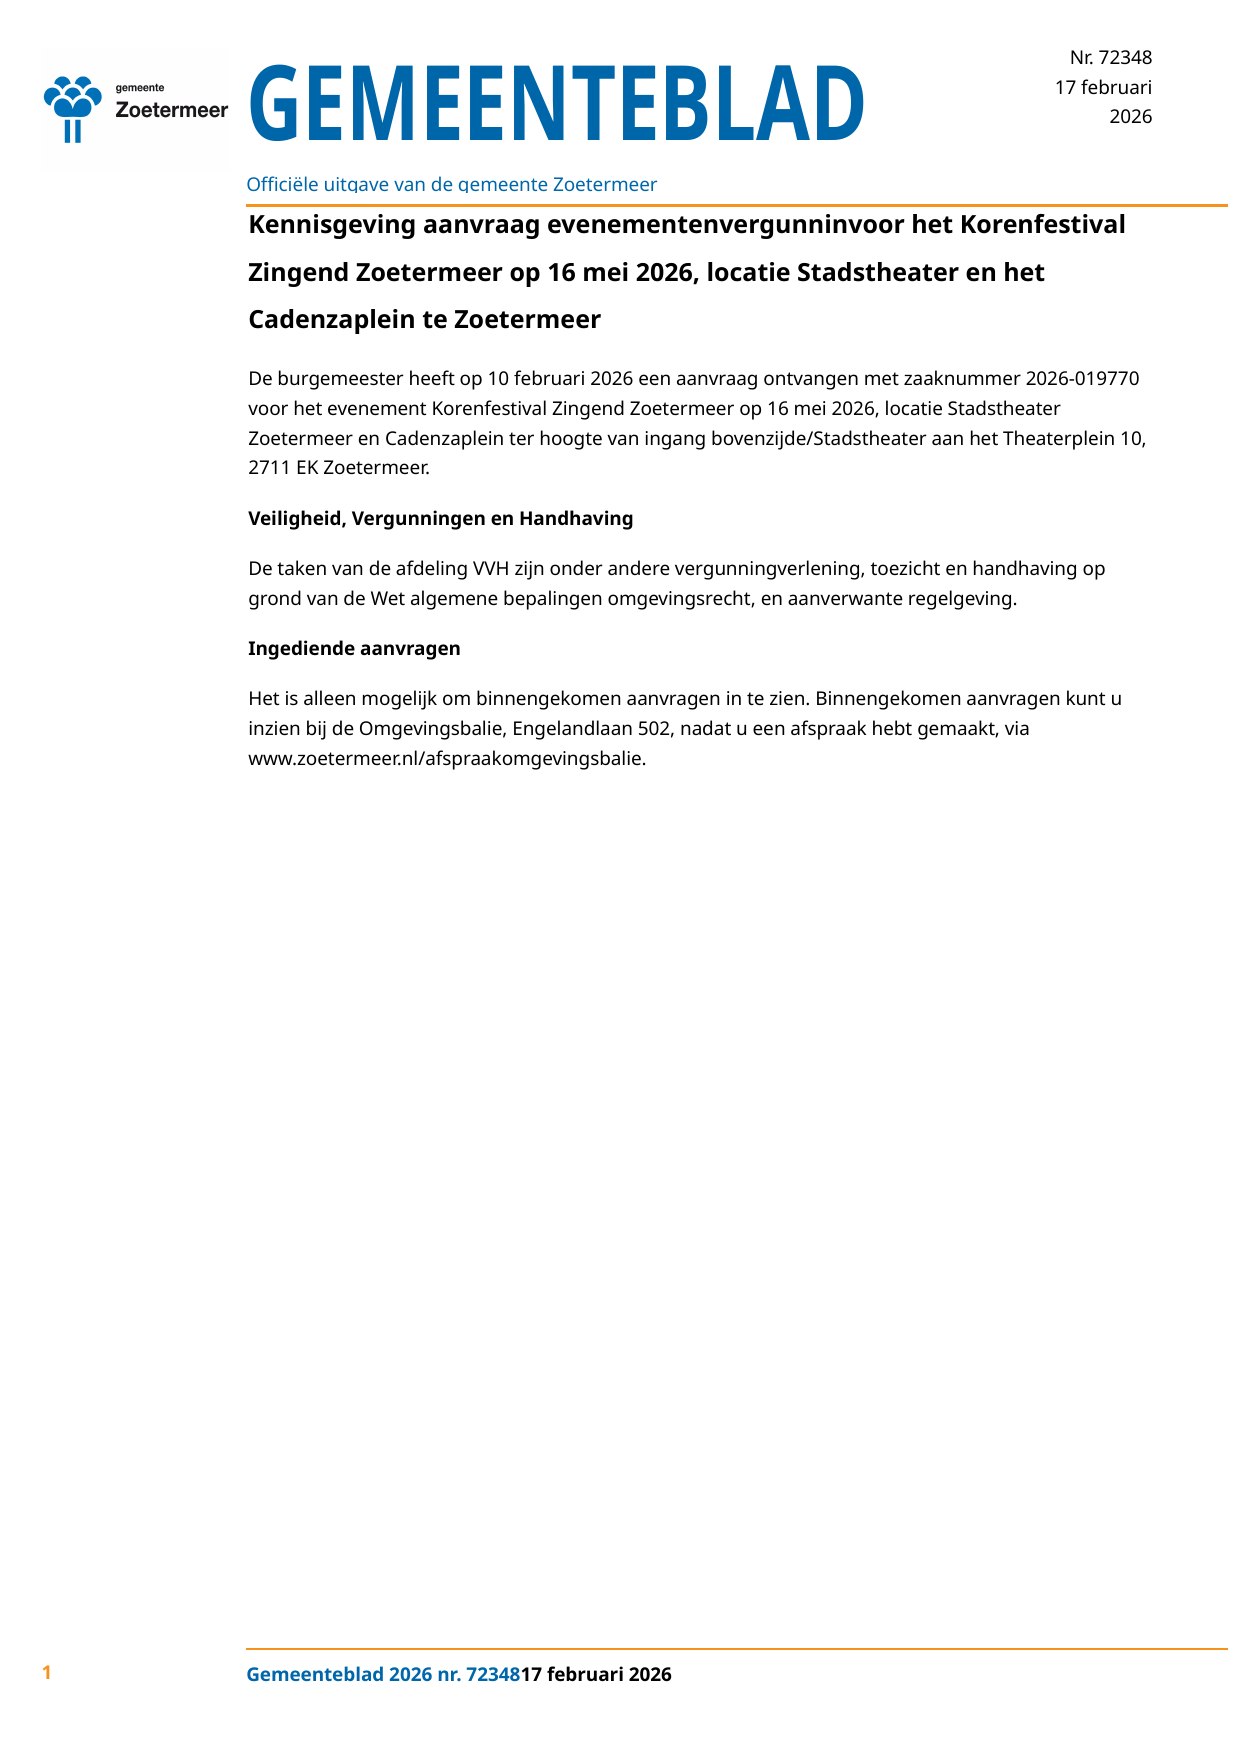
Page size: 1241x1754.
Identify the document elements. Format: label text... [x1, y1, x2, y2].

text De taken van de afdeling VVH zijn onder andere vergunningverlening, toezicht en handhaving op grond van de Wet algemene bepalingen omgevingsrecht, en aanverwante regelgeving. [248, 555, 1152, 610]
picture [41, 47, 231, 172]
text De burgemeester heeft op 10 februari 2026 een aanvraag ontvangen met zaaknummer 2026-019770 voor het evenement Korenfestival Zingend Zoetermeer op 16 mei 2026, locatie Stadstheater Zoetermeer en Cadenzaplein ter hoogte van ingang bovenzijde/Stadstheater aan het Theaterplein 10, 2711 EK Zoetermeer. [248, 366, 1152, 480]
text Kennisgeving aanvraag evenementenvergunninvoor het Korenfestival Zingend Zoetermeer op 16 mei 2026, locatie Stadstheater en het Cadenzaplein te Zoetermeer [248, 207, 1152, 336]
text Ingediende aanvragen [248, 635, 1152, 661]
text Het is alleen mogelijk om binnengekomen aanvragen in te zien. Binnengekomen aanvragen kunt u inzien bij de Omgevingsbalie, Engelandlaan 502, nadat u een afspraak hebt gemaakt, via www.zoetermeer.nl/afspraakomgevingsbalie. [248, 686, 1152, 770]
text Veiligheid, Vergunningen en Handhaving [248, 505, 1152, 530]
